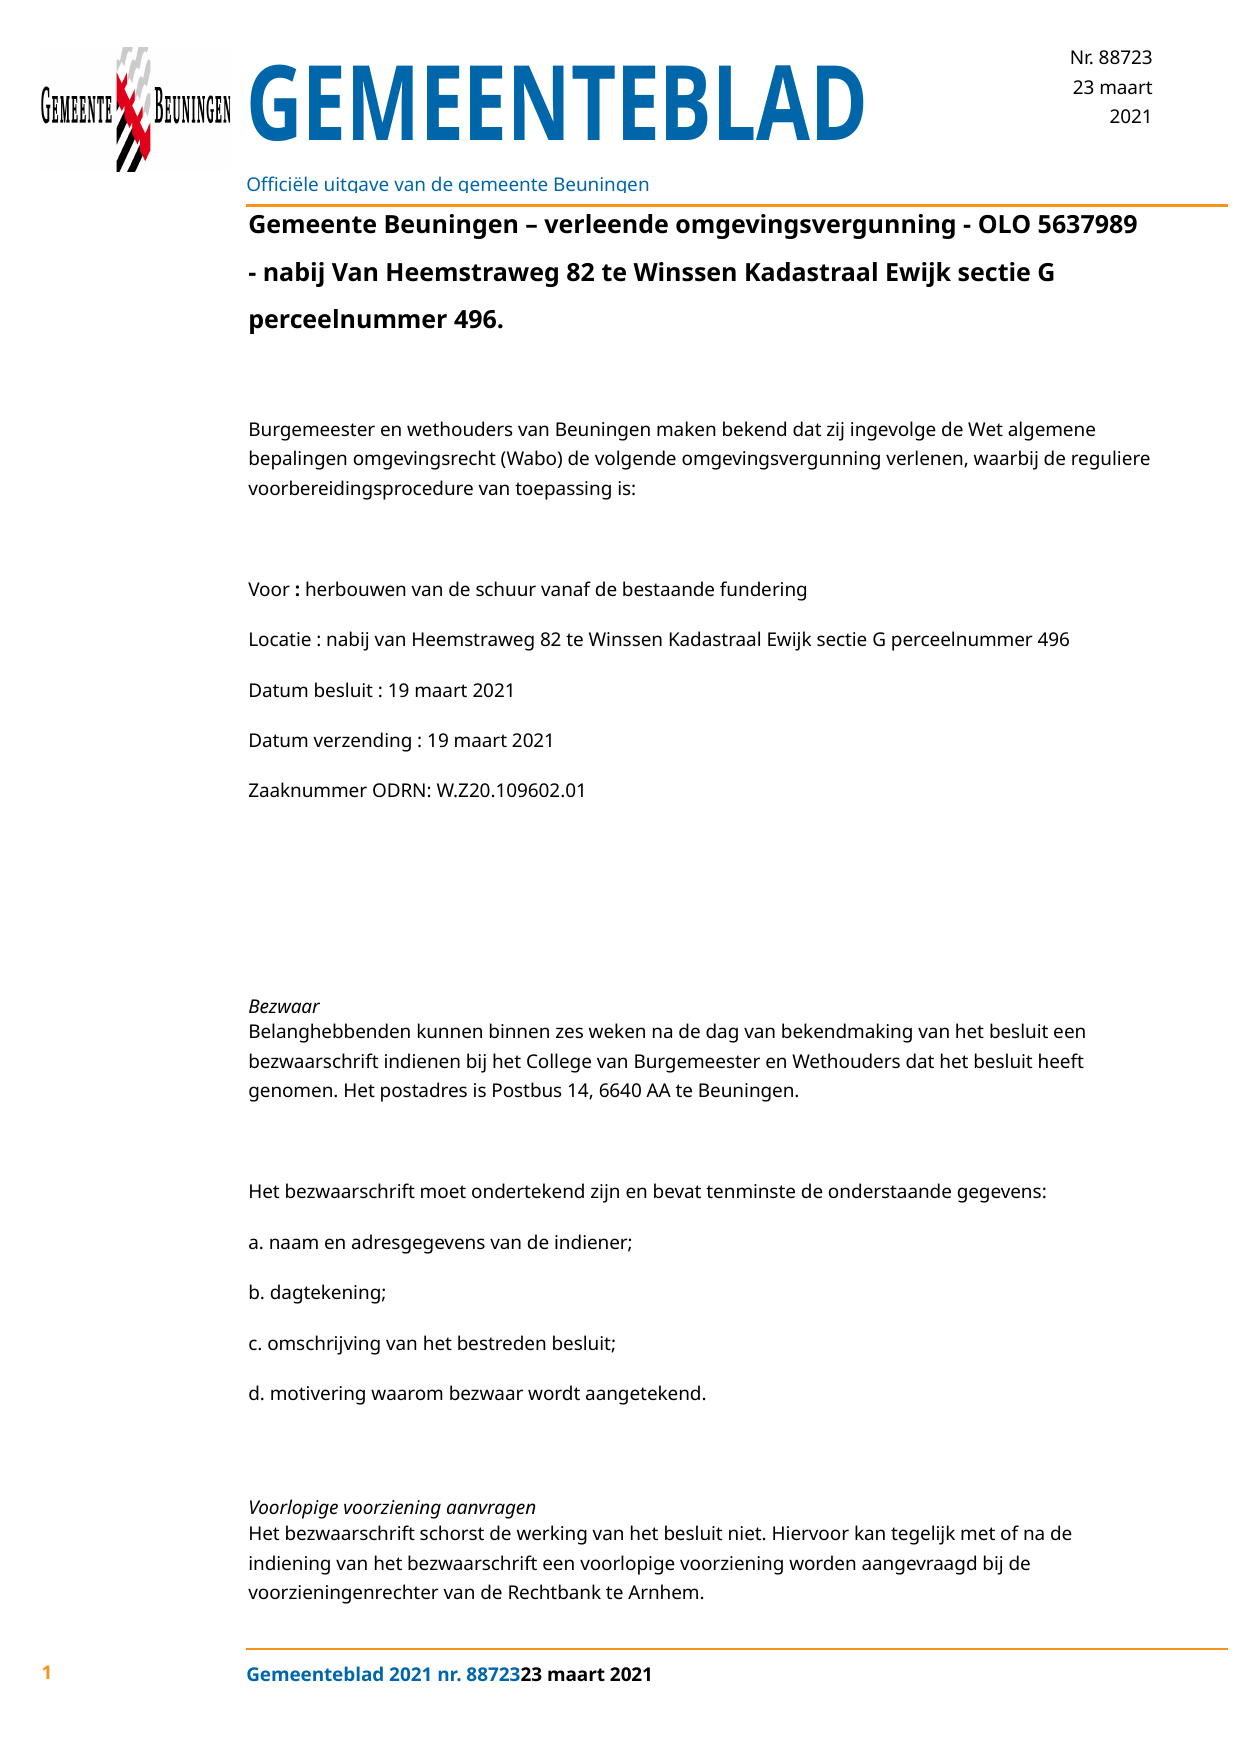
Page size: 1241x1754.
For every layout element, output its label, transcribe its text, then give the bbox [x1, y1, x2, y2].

text a. naam en adresgegevens van de indiener; [248, 1229, 1152, 1255]
text c. omschrijving van het bestreden besluit; [248, 1330, 1152, 1356]
text Locatie : nabij van Heemstraweg 82 te Winssen Kadastraal Ewijk sectie G perceelnummer 496 [248, 626, 1152, 652]
text Voorlopige voorziening aanvragen [248, 1494, 1152, 1520]
text Burgemeester en wethouders van Beuningen maken bekend dat zij ingevolge de Wet algemene bepalingen omgevingsrecht (Wabo) de volgende omgevingsvergunning verlenen, waarbij de reguliere voorbereidingsprocedure van toepassing is: [248, 416, 1152, 501]
text Belanghebbenden kunnen binnen zes weken na de dag van bekendmaking van het besluit een bezwaarschrift indienen bij het College van Burgemeester en Wethouders dat het besluit heeft genomen. Het postadres is Postbus 14, 6640 AA te Beuningen. [248, 1018, 1152, 1103]
text Bezwaar [248, 993, 1152, 1018]
text d. motivering waarom bezwaar wordt aangetekend. [248, 1380, 1152, 1406]
picture [41, 47, 231, 172]
text Voor : herbouwen van de schuur vanaf de bestaande fundering [248, 576, 1152, 602]
text Het bezwaarschrift moet ondertekend zijn en bevat tenminste de onderstaande gegevens: [248, 1178, 1152, 1204]
text Het bezwaarschrift schorst de werking van het besluit niet. Hiervoor kan tegelijk met of na de indiening van het bezwaarschrift een voorlopige voorziening worden aangevraagd bij de voorzieningenrechter van de Rechtbank te Arnhem. [248, 1520, 1152, 1605]
text Zaaknummer ODRN: W.Z20.109602.01 [248, 778, 1152, 803]
text Gemeente Beuningen – verleende omgevingsvergunning - OLO 5637989 - nabij Van Heemstraweg 82 te Winssen Kadastraal Ewijk sectie G perceelnummer 496. [248, 207, 1152, 336]
text Datum verzending : 19 maart 2021 [248, 727, 1152, 753]
text Datum besluit : 19 maart 2021 [248, 677, 1152, 702]
text b. dagtekening; [248, 1279, 1152, 1305]
